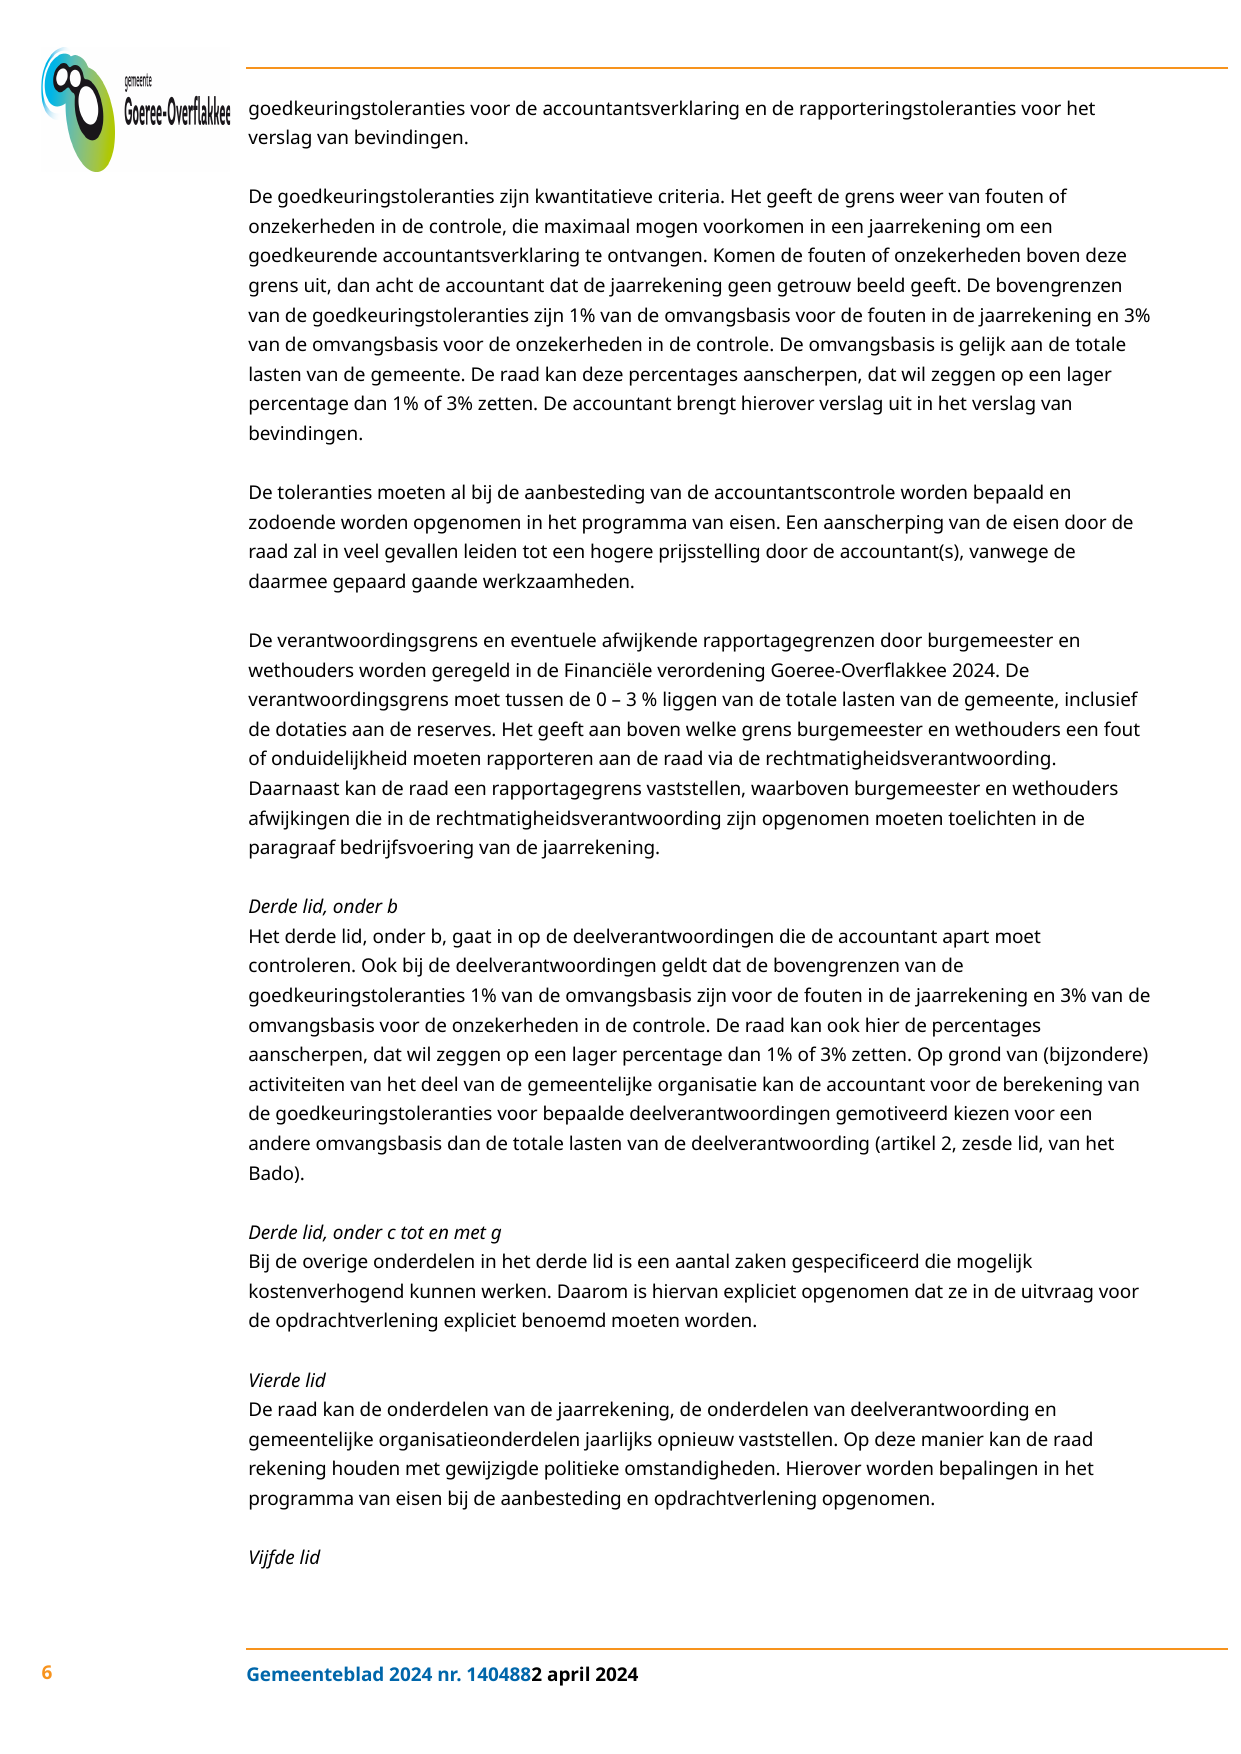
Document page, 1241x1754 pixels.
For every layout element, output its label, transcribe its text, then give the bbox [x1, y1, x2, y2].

text De goedkeuringstoleranties zijn kwantitatieve criteria. Het geeft de grens weer van fouten of onzekerheden in de controle, die maximaal mogen voorkomen in een jaarrekening om een goedkeurende accountantsverklaring te ontvangen. Komen de fouten of onzekerheden boven deze grens uit, dan acht de accountant dat de jaarrekening geen getrouw beeld geeft. De bovengrenzen van de goedkeuringstoleranties zijn 1% van de omvangsbasis voor de fouten in de jaarrekening en 3% van de omvangsbasis voor de onzekerheden in de controle. De omvangsbasis is gelijk aan de totale lasten van de gemeente. De raad kan deze percentages aanscherpen, dat wil zeggen op een lager percentage dan 1% of 3% zetten. De accountant brengt hierover verslag uit in het verslag van bevindingen. [248, 183, 1152, 446]
picture [41, 47, 231, 172]
text Het derde lid, onder b, gaat in op de deelverantwoordingen die de accountant apart moet controleren. Ook bij de deelverantwoordingen geldt dat de bovengrenzen van de goedkeuringstoleranties 1% van de omvangsbasis zijn voor de fouten in de jaarrekening en 3% van de omvangsbasis voor de onzekerheden in de controle. De raad kan ook hier de percentages aanscherpen, dat wil zeggen op een lager percentage dan 1% of 3% zetten. Op grond van (bijzondere) activiteiten van het deel van de gemeentelijke organisatie kan de accountant voor de berekening van de goedkeuringstoleranties voor bepaalde deelverantwoordingen gemotiveerd kiezen voor een andere omvangsbasis dan de totale lasten van de deelverantwoording (artikel 2, zesde lid, van het Bado). [248, 923, 1152, 1186]
text De raad kan de onderdelen van de jaarrekening, de onderdelen van deelverantwoording en gemeentelijke organisatieonderdelen jaarlijks opnieuw vaststellen. Op deze manier kan de raad rekening houden met gewijzigde politieke omstandigheden. Hierover worden bepalingen in het programma van eisen bij de aanbesteding en opdrachtverlening opgenomen. [248, 1396, 1152, 1511]
text Vierde lid [248, 1367, 1152, 1393]
text goedkeuringstoleranties voor de accountantsverklaring en de rapporteringstoleranties voor het verslag van bevindingen. [248, 95, 1152, 150]
text Bij de overige onderdelen in het derde lid is een aantal zaken gespecificeerd die mogelijk kostenverhogend kunnen werken. Daarom is hiervan expliciet opgenomen dat ze in de uitvraag voor de opdrachtverlening expliciet benoemd moeten worden. [248, 1248, 1152, 1333]
text De verantwoordingsgrens en eventuele afwijkende rapportagegrenzen door burgemeester en wethouders worden geregeld in de Financiële verordening Goeree-Overflakkee 2024. De verantwoordingsgrens moet tussen de 0 – 3 % liggen van de totale lasten van de gemeente, inclusief de dotaties aan de reserves. Het geeft aan boven welke grens burgemeester en wethouders een fout of onduidelijkheid moeten rapporteren aan de raad via de rechtmatigheidsverantwoording. Daarnaast kan de raad een rapportagegrens vaststellen, waarboven burgemeester en wethouders afwijkingen die in de rechtmatigheidsverantwoording zijn opgenomen moeten toelichten in de paragraaf bedrijfsvoering van de jaarrekening. [248, 627, 1152, 860]
text Derde lid, onder c tot en met g [248, 1219, 1152, 1245]
text De toleranties moeten al bij de aanbesteding van de accountantscontrole worden bepaald en zodoende worden opgenomen in het programma van eisen. Een aanscherping van de eisen door de raad zal in veel gevallen leiden tot een hogere prijsstelling door de accountant(s), vanwege de daarmee gepaard gaande werkzaamheden. [248, 479, 1152, 594]
text Vijfde lid [248, 1544, 1152, 1570]
text Derde lid, onder b [248, 893, 1152, 919]
